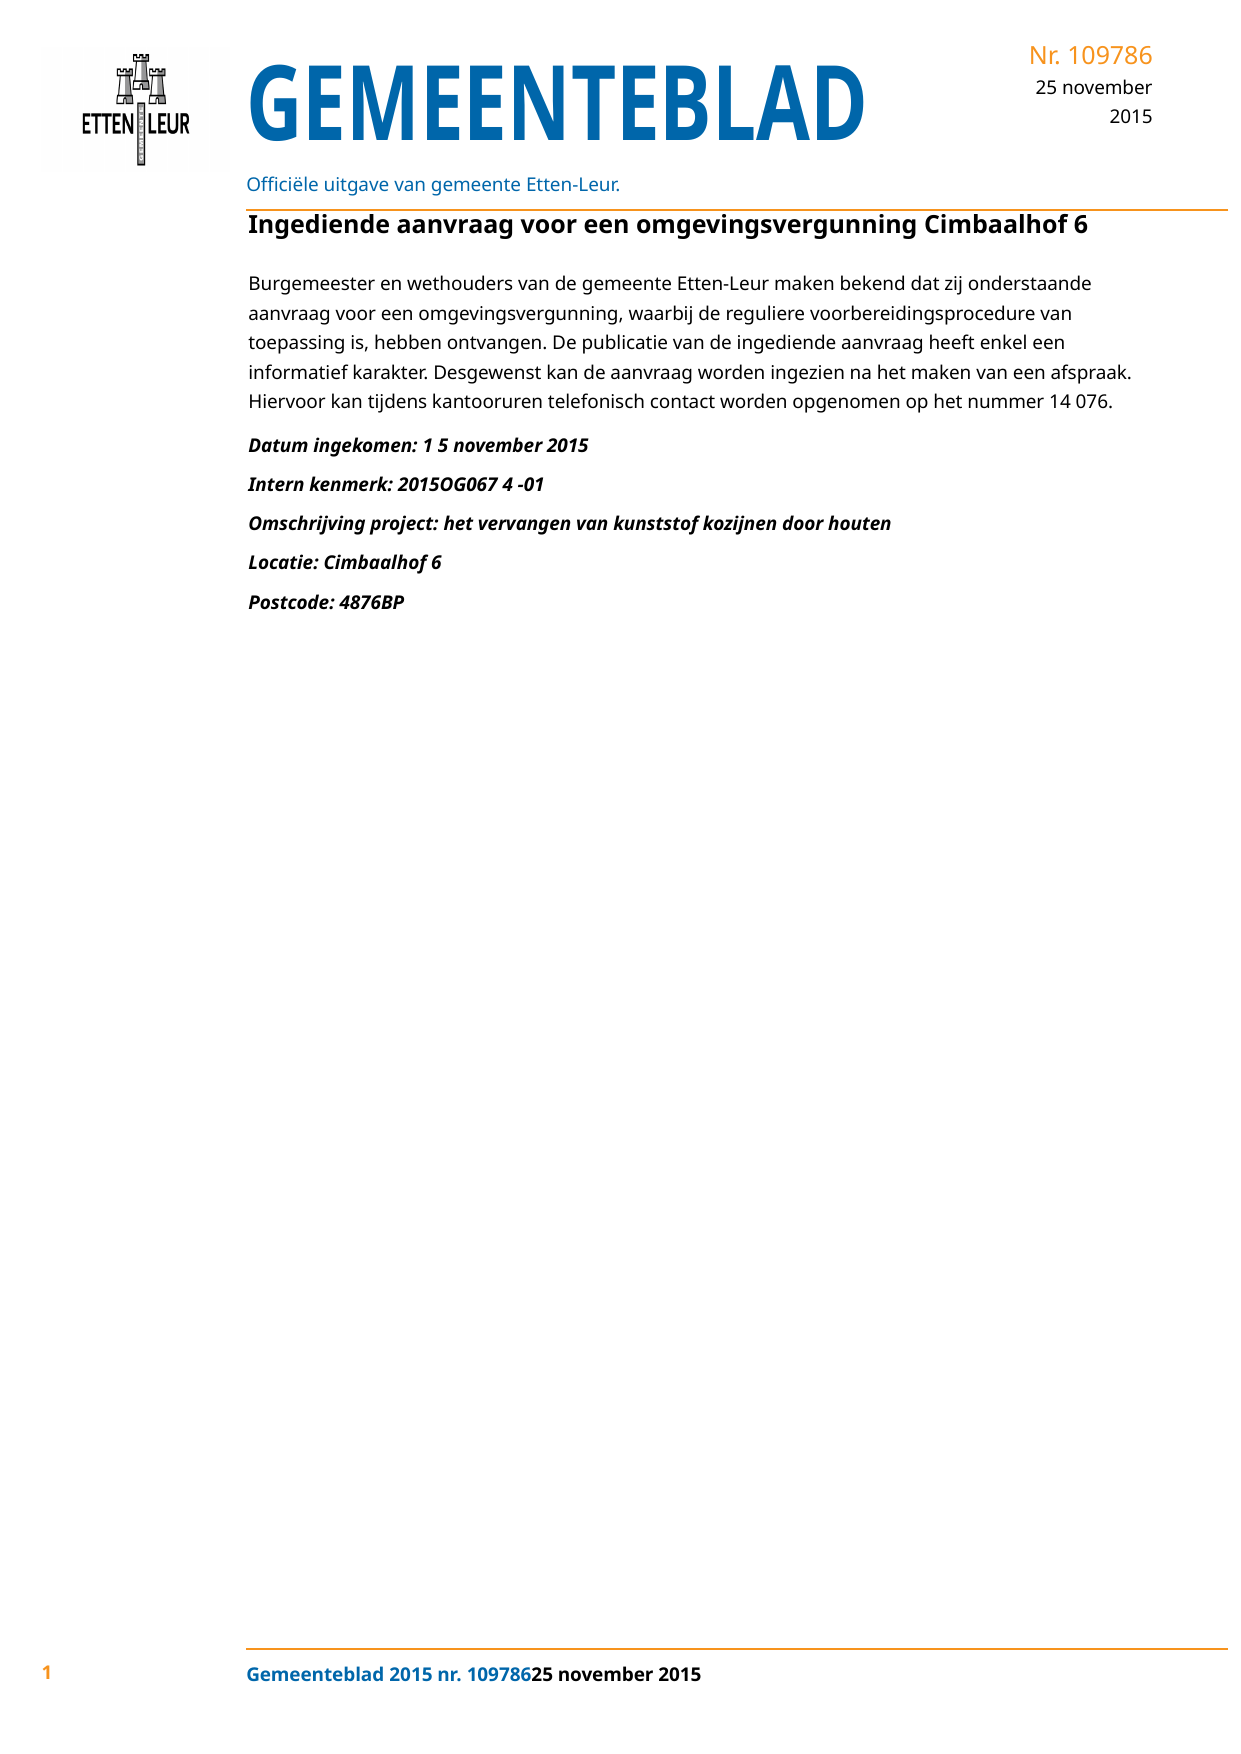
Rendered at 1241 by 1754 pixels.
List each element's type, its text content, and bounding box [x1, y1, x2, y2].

text Omschrijving project: het vervangen van kunststof kozijnen door houten [248, 510, 1152, 536]
text Postcode: 4876BP [248, 589, 1152, 614]
text Ingediende aanvraag voor een omgevingsvergunning Cimbaalhof 6 [248, 211, 1152, 241]
text Locatie: Cimbaalhof 6 [248, 549, 1152, 575]
text Burgemeester en wethouders van de gemeente Etten-Leur maken bekend dat zij onderstaande aanvraag voor een omgevingsvergunning, waarbij de reguliere voorbereidingsprocedure van toepassing is, hebben ontvangen. De publicatie van de ingediende aanvraag heeft enkel een informatief karakter. Desgewenst kan de aanvraag worden ingezien na het maken van een afspraak. Hiervoor kan tijdens kantooruren telefonisch contact worden opgenomen op het nummer 14 076. [248, 270, 1152, 414]
text Intern kenmerk: 2015OG067 4 -01 [248, 471, 1152, 497]
text Datum ingekomen: 1 5 november 2015 [248, 432, 1152, 457]
picture [41, 47, 231, 172]
